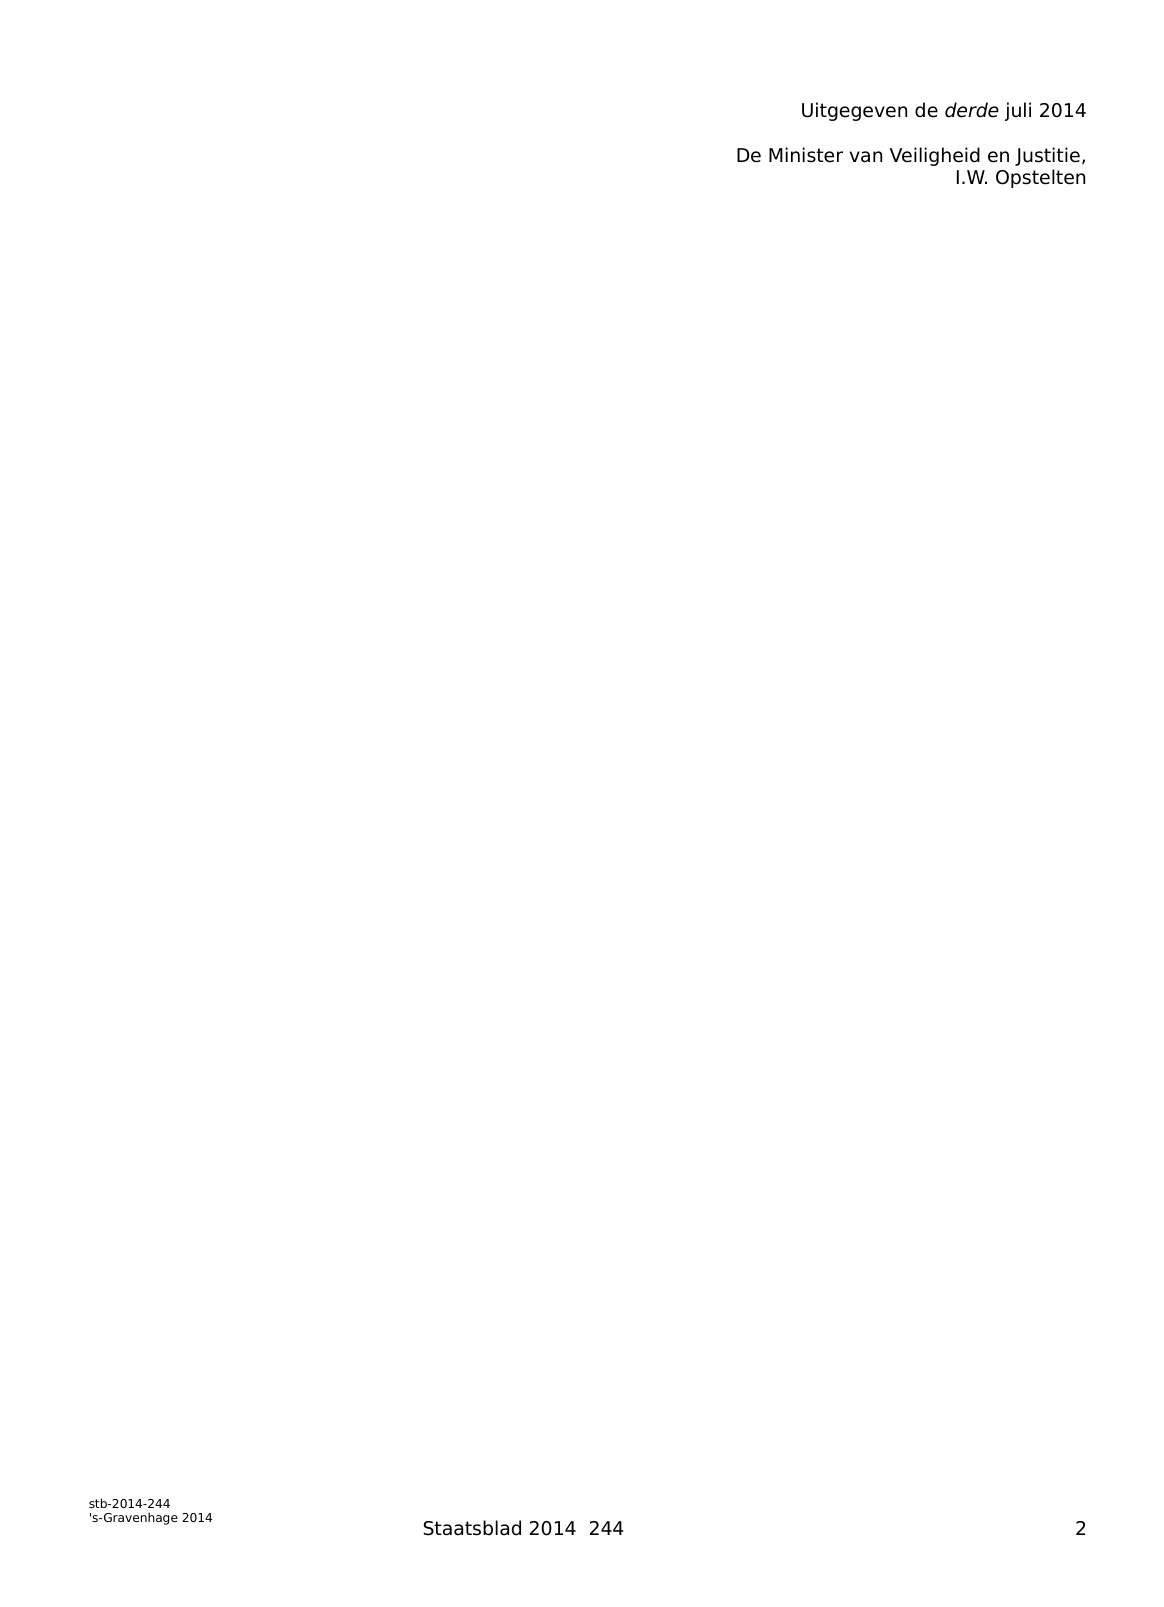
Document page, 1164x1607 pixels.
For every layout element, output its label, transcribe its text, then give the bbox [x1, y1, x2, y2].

text 's-Gravenhage 2014 [88, 1511, 323, 1525]
text De Minister van Veiligheid en Justitie, I.W. Opstelten [422, 144, 1087, 188]
text stb-2014-244 [88, 1497, 323, 1511]
text Uitgegeven de derde juli 2014 [422, 100, 1087, 122]
